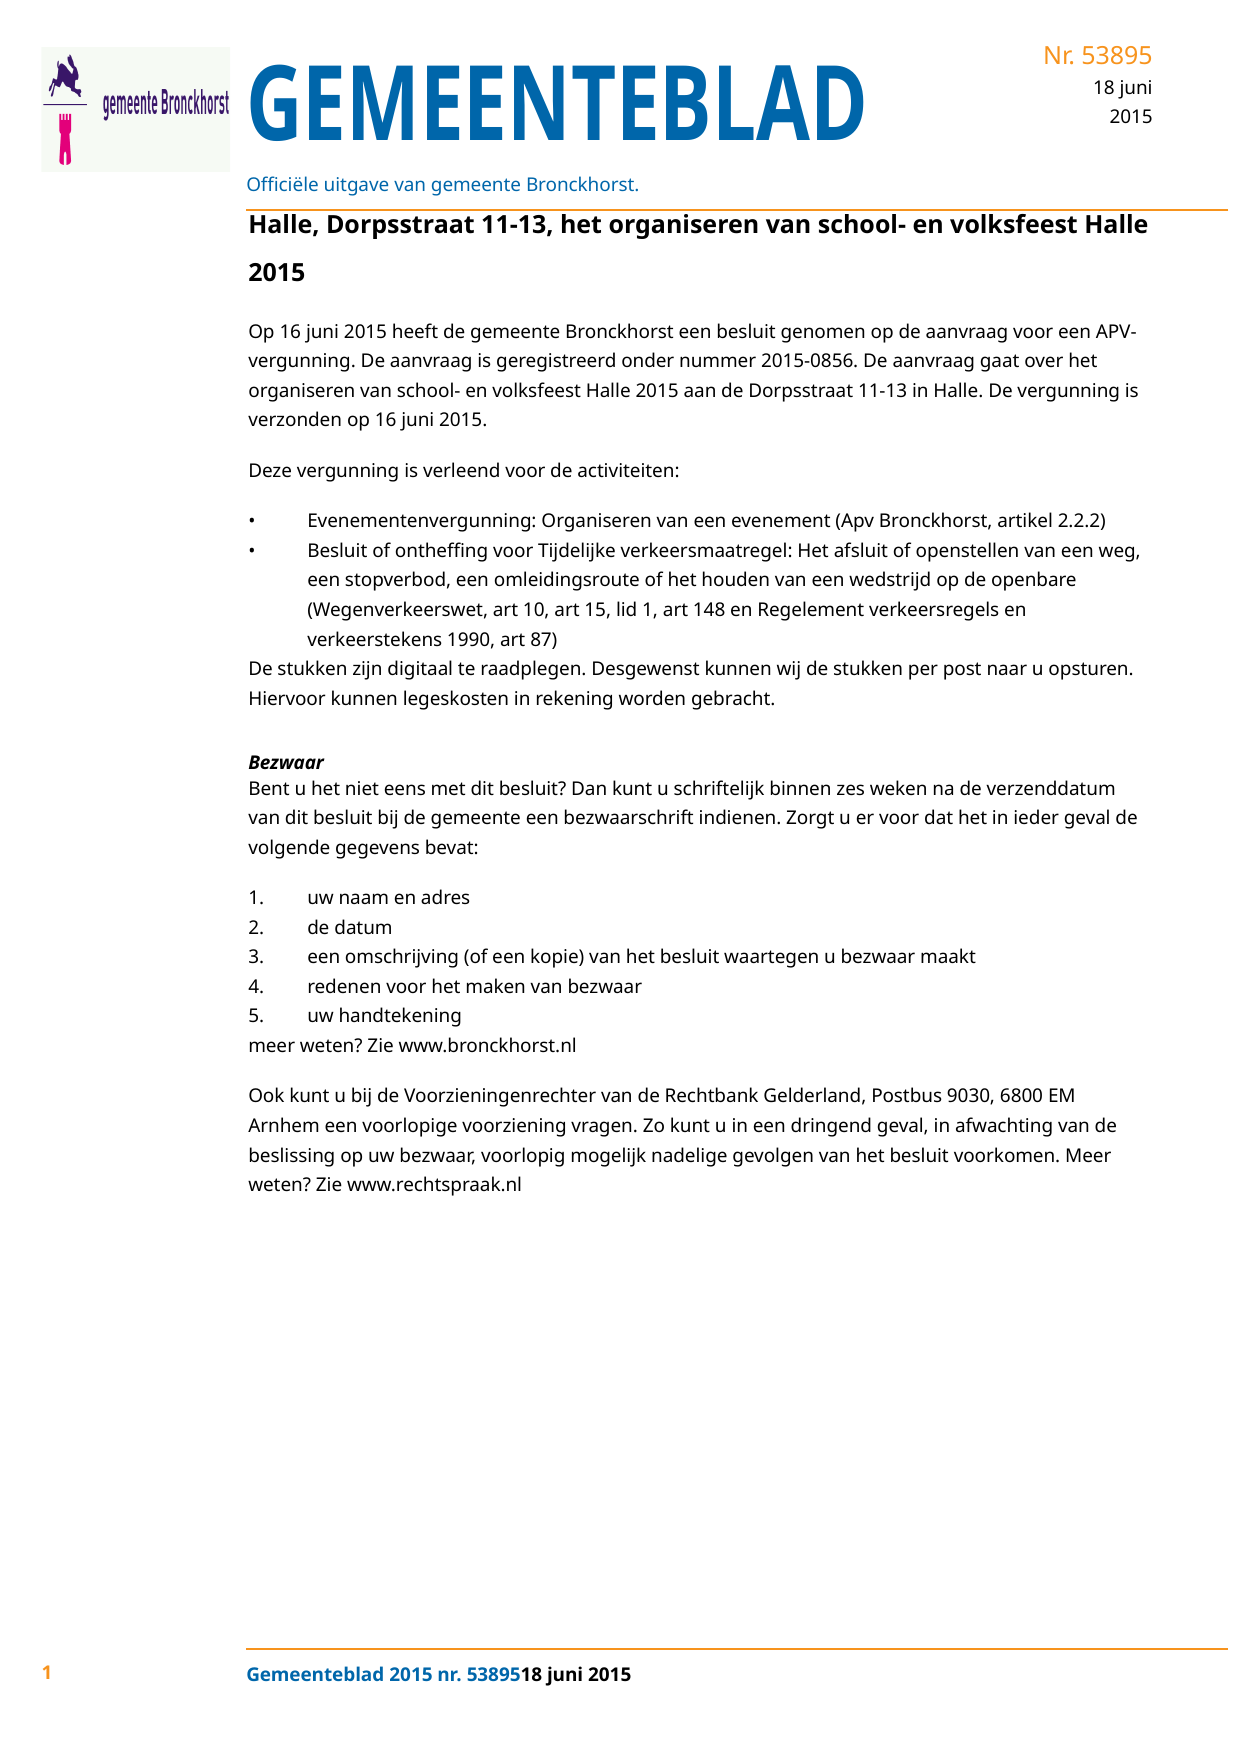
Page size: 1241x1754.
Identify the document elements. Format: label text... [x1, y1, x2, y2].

picture [41, 47, 231, 172]
list Besluit of ontheffing voor Tijdelijke verkeersmaatregel: Het afsluit of openstellen van een weg, een stopverbod, een omleidingsroute of het houden van een wedstrijd op de openbare (Wegenverkeerswet, art 10, art 15, lid 1, art 148 en Regelement verkeersregels en verkeerstekens 1990, art 87) [248, 537, 1152, 652]
list Evenementenvergunning: Organiseren van een evenement (Apv Bronckhorst, artikel 2.2.2) [248, 507, 1152, 533]
list uw handtekening [248, 1003, 1152, 1028]
list redenen voor het maken van bezwaar [248, 973, 1152, 999]
list uw naam en adres [248, 884, 1152, 910]
text Bent u het niet eens met dit besluit? Dan kunt u schriftelijk binnen zes weken na de verzenddatum van dit besluit bij de gemeente een bezwaarschrift indienen. Zorgt u er voor dat het in ieder geval de volgende gegevens bevat: [248, 775, 1152, 859]
list de datum [248, 914, 1152, 939]
text Bezwaar [248, 749, 1152, 775]
list een omschrijving (of een kopie) van het besluit waartegen u bezwaar maakt [248, 943, 1152, 969]
text Ook kunt u bij de Voorzieningenrechter van de Rechtbank Gelderland, Postbus 9030, 6800 EM Arnhem een voorlopige voorziening vragen. Zo kunt u in een dringend geval, in afwachting van de beslissing op uw bezwaar, voorlopig mogelijk nadelige gevolgen van het besluit voorkomen. Meer weten? Zie www.rechtspraak.nl [248, 1083, 1152, 1197]
text Halle, Dorpsstraat 11-13, het organiseren van school- en volksfeest Halle 2015 [248, 211, 1152, 288]
text meer weten? Zie www.bronckhorst.nl [248, 1032, 1152, 1058]
text Deze vergunning is verleend voor de activiteiten: [248, 457, 1152, 483]
text De stukken zijn digitaal te raadplegen. Desgewenst kunnen wij de stukken per post naar u opsturen. Hiervoor kunnen legeskosten in rekening worden gebracht. [248, 655, 1152, 711]
text Op 16 juni 2015 heeft de gemeente Bronckhorst een besluit genomen op de aanvraag voor een APV-vergunning. De aanvraag is geregistreerd onder nummer 2015-0856. De aanvraag gaat over het organiseren van school- en volksfeest Halle 2015 aan de Dorpsstraat 11-13 in Halle. De vergunning is verzonden op 16 juni 2015. [248, 318, 1152, 432]
